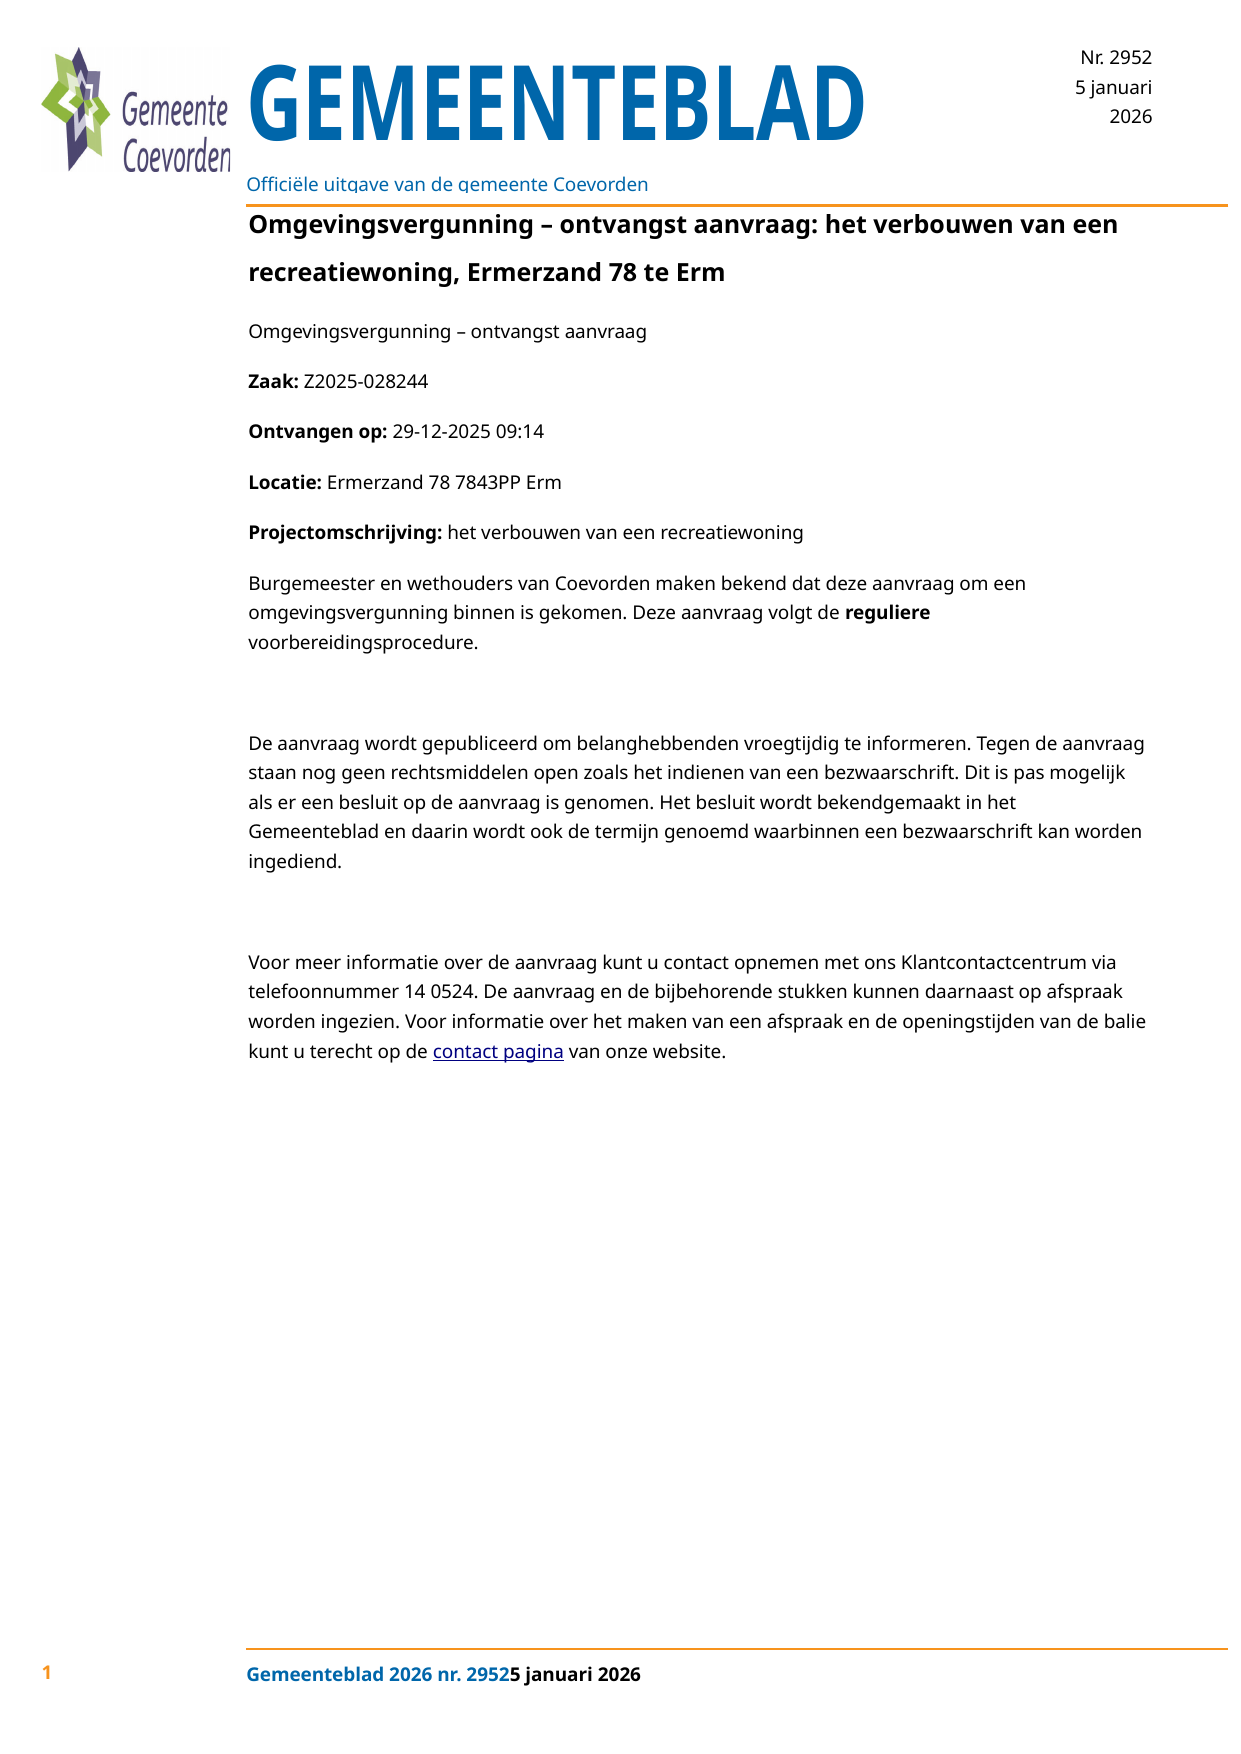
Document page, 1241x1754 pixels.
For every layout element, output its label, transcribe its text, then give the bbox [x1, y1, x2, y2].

text Burgemeester en wethouders van Coevorden maken bekend dat deze aanvraag om een omgevingsvergunning binnen is gekomen. Deze aanvraag volgt de reguliere voorbereidingsprocedure. [248, 570, 1152, 655]
text Locatie: Ermerzand 78 7843PP Erm [248, 469, 1152, 495]
text Projectomschrijving: het verbouwen van een recreatiewoning [248, 519, 1152, 545]
picture [41, 47, 231, 172]
text Zaak: Z2025-028244 [248, 368, 1152, 394]
text Voor meer informatie over de aanvraag kunt u contact opnemen met ons Klantcontactcentrum via telefoonnummer 14 0524. De aanvraag en de bijbehorende stukken kunnen daarnaast op afspraak worden ingezien. Voor informatie over het maken van een afspraak en de openingstijden van de balie kunt u terecht op de contact pagina van onze website. [248, 949, 1152, 1064]
text Omgevingsvergunning – ontvangst aanvraag [248, 318, 1152, 344]
text Ontvangen op: 29-12-2025 09:14 [248, 419, 1152, 444]
text De aanvraag wordt gepubliceerd om belanghebbenden vroegtijdig te informeren. Tegen de aanvraag staan nog geen rechtsmiddelen open zoals het indienen van een bezwaarschrift. Dit is pas mogelijk als er een besluit op de aanvraag is genomen. Het besluit wordt bekendgemaakt in het Gemeenteblad en daarin wordt ook de termijn genoemd waarbinnen een bezwaarschrift kan worden ingediend. [248, 730, 1152, 874]
text Omgevingsvergunning – ontvangst aanvraag: het verbouwen van een recreatiewoning, Ermerzand 78 te Erm [248, 207, 1152, 288]
